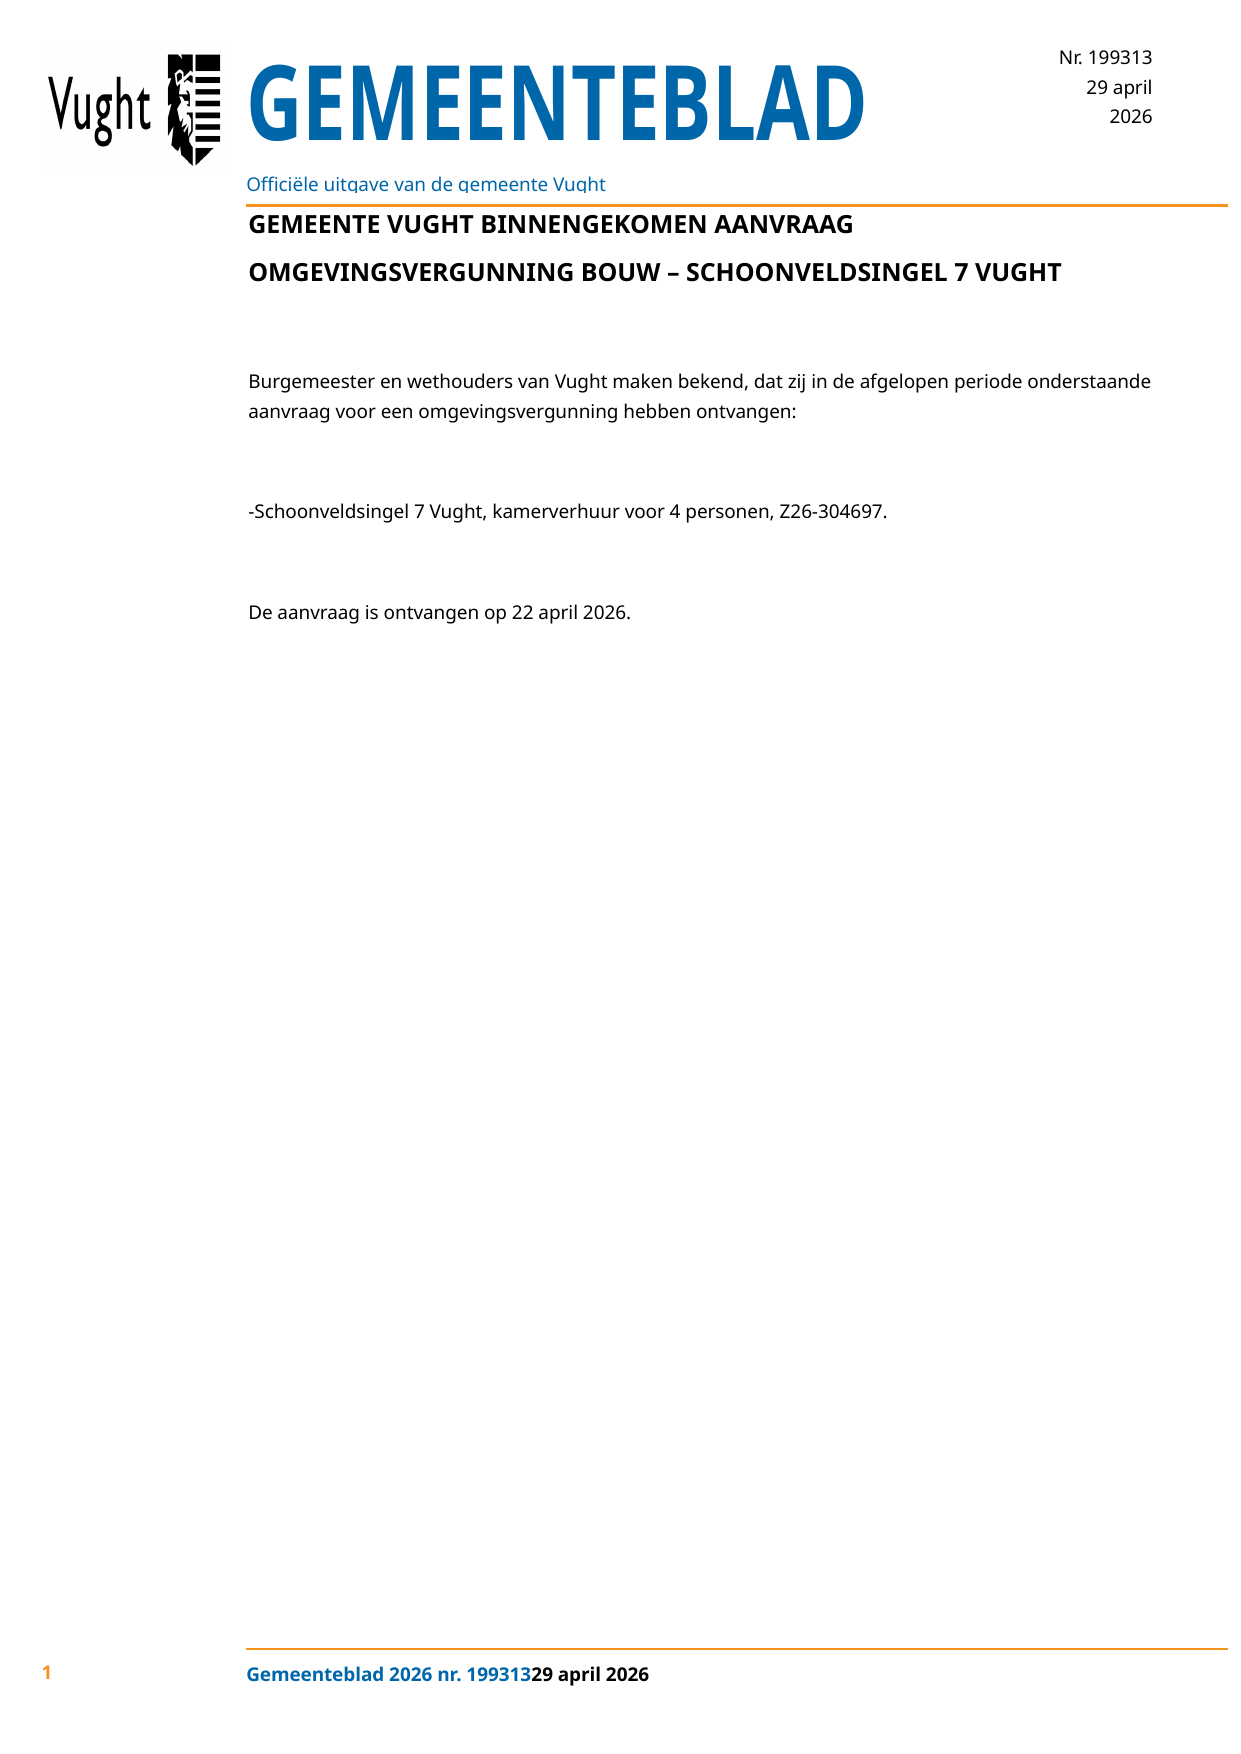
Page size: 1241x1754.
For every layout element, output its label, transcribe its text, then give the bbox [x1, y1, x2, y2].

text Burgemeester en wethouders van Vught maken bekend, dat zij in de afgelopen periode onderstaande aanvraag voor een omgevingsvergunning hebben ontvangen: [248, 368, 1152, 424]
picture [41, 47, 231, 172]
text GEMEENTE VUGHT BINNENGEKOMEN AANVRAAG OMGEVINGSVERGUNNING BOUW – SCHOONVELDSINGEL 7 VUGHT [248, 207, 1152, 288]
text De aanvraag is ontvangen op 22 april 2026. [248, 599, 1152, 625]
text -Schoonveldsingel 7 Vught, kamerverhuur voor 4 personen, Z26-304697. [248, 499, 1152, 524]
